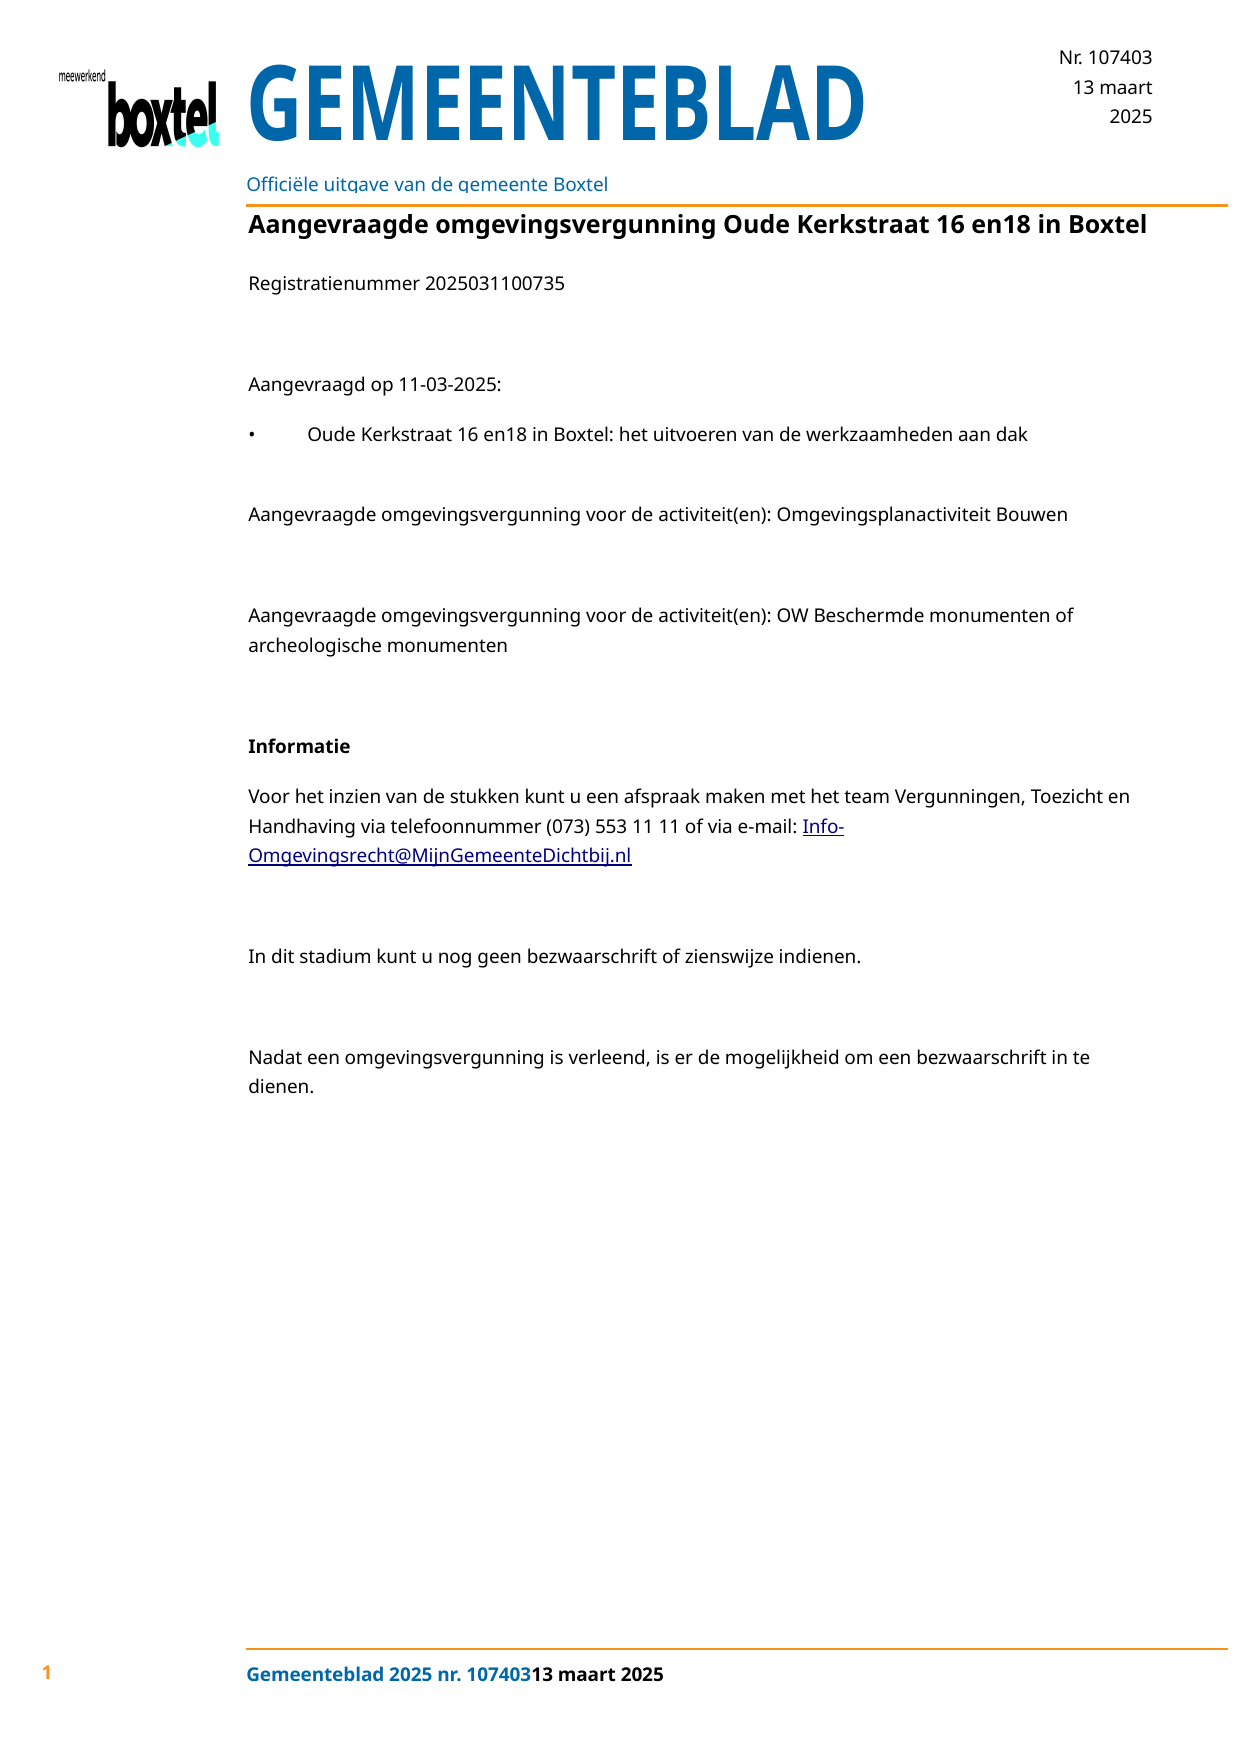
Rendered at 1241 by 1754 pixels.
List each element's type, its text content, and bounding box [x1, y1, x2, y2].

text Registratienummer 2025031100735 [248, 270, 1152, 296]
text Aangevraagde omgevingsvergunning Oude Kerkstraat 16 en18 in Boxtel [248, 207, 1152, 241]
text Voor het inzien van de stukken kunt u een afspraak maken met het team Vergunningen, Toezicht en Handhaving via telefoonnummer (073) 553 11 11 of via e-mail: Info-Omgevingsrecht@MijnGemeenteDichtbij.nl [248, 783, 1152, 868]
picture [41, 47, 231, 172]
text Aangevraagd op 11-03-2025: [248, 371, 1152, 397]
list Oude Kerkstraat 16 en18 in Boxtel: het uitvoeren van de werkzaamheden aan dak [248, 422, 1152, 447]
text In dit stadium kunt u nog geen bezwaarschrift of zienswijze indienen. [248, 943, 1152, 969]
text Informatie [248, 733, 1152, 758]
text Aangevraagde omgevingsvergunning voor de activiteit(en): Omgevingsplanactiviteit Bouwen [248, 502, 1152, 527]
text Aangevraagde omgevingsvergunning voor de activiteit(en): OW Beschermde monumenten of archeologische monumenten [248, 602, 1152, 658]
text Nadat een omgevingsvergunning is verleend, is er de mogelijkheid om een bezwaarschrift in te dienen. [248, 1044, 1152, 1099]
